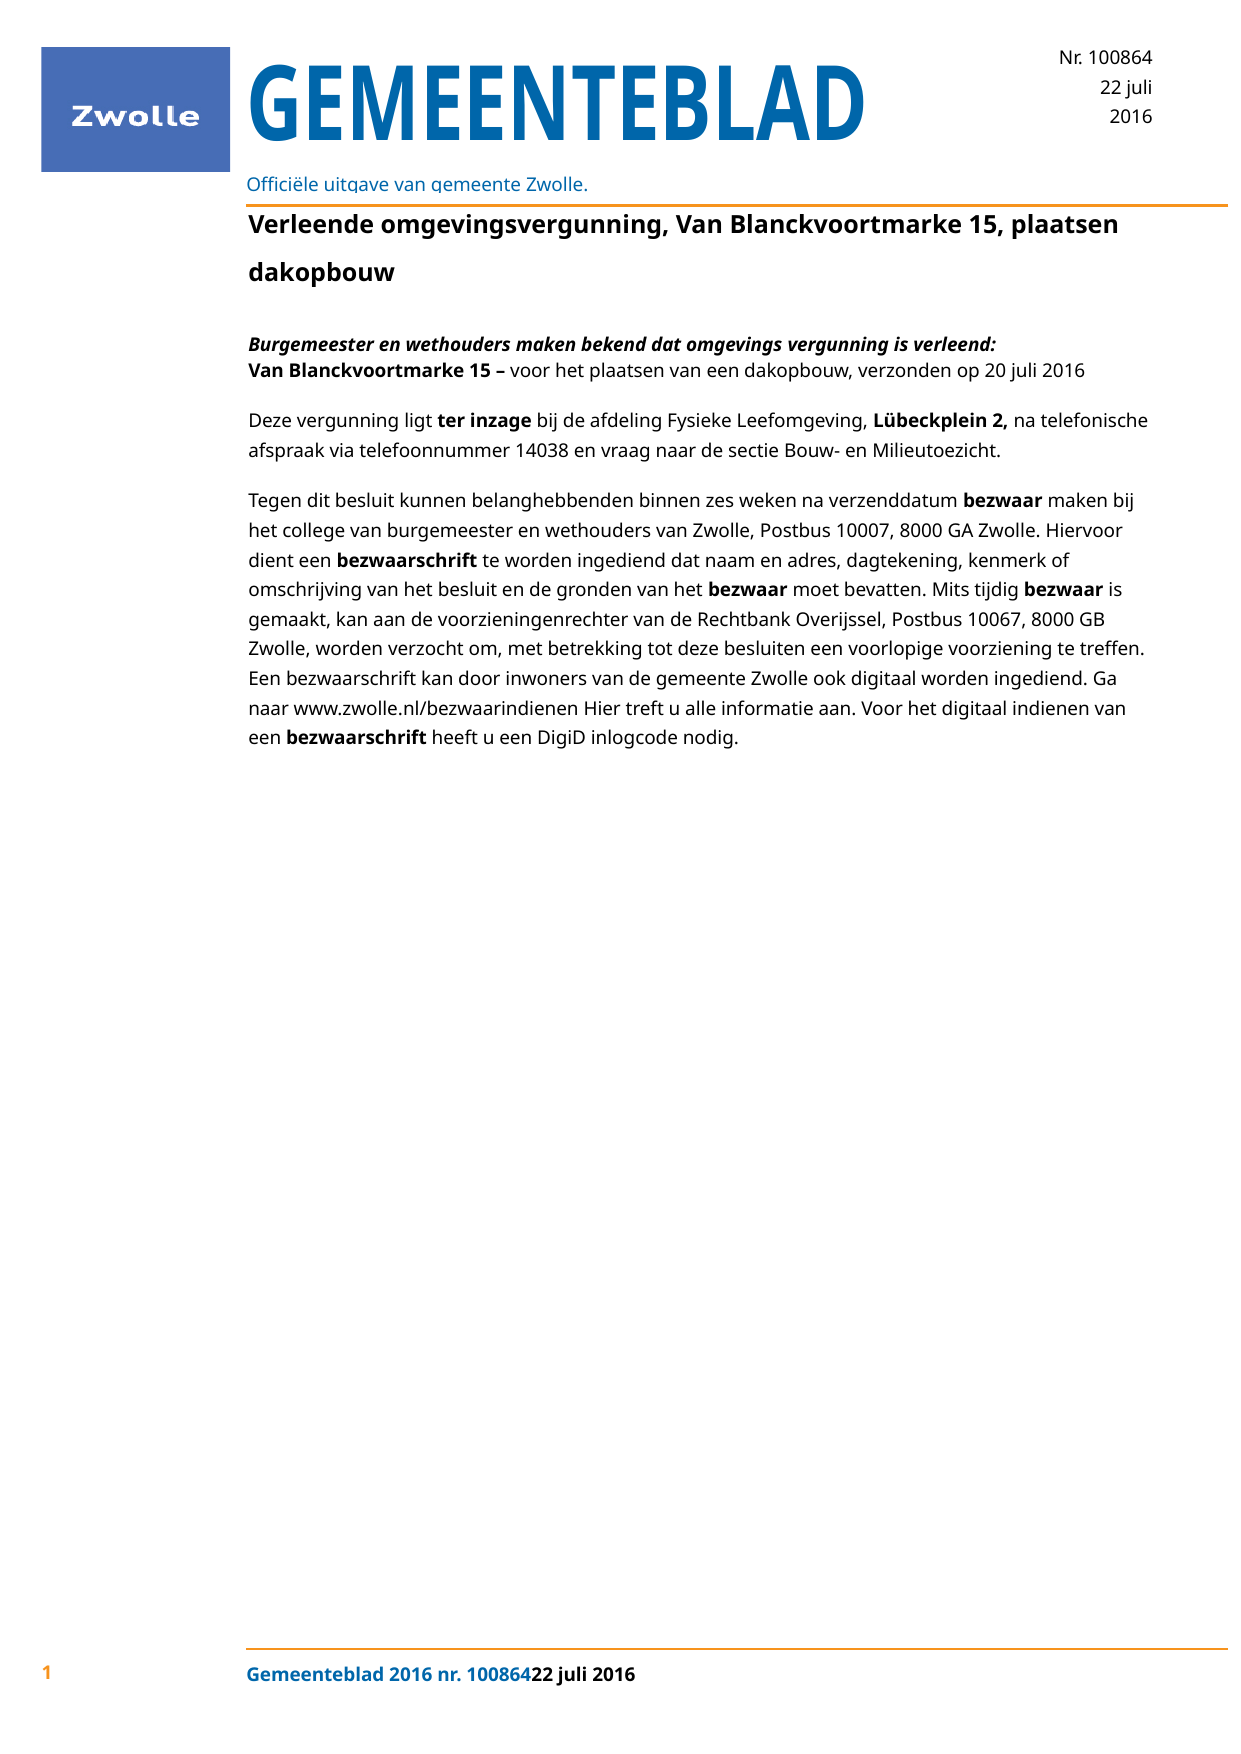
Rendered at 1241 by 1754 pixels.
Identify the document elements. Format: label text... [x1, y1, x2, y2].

text Van Blanckvoortmarke 15 – voor het plaatsen van een dakopbouw, verzonden op 20 juli 2016 [248, 357, 1152, 383]
text Tegen dit besluit kunnen belanghebbenden binnen zes weken na verzenddatum bezwaar maken bij het college van burgemeester en wethouders van Zwolle, Postbus 10007, 8000 GA Zwolle. Hiervoor dient een bezwaarschrift te worden ingediend dat naam en adres, dagtekening, kenmerk of omschrijving van het besluit en de gronden van het bezwaar moet bevatten. Mits tijdig bezwaar is gemaakt, kan aan de voorzieningenrechter van de Rechtbank Overijssel, Postbus 10067, 8000 GB Zwolle, worden verzocht om, met betrekking tot deze besluiten een voorlopige voorziening te treffen. Een bezwaarschrift kan door inwoners van de gemeente Zwolle ook digitaal worden ingediend. Ga naar www.zwolle.nl/bezwaarindienen Hier treft u alle informatie aan. Voor het digitaal indienen van een bezwaarschrift heeft u een DigiD inlogcode nodig. [248, 488, 1152, 750]
text Verleende omgevingsvergunning, Van Blanckvoortmarke 15, plaatsen dakopbouw [248, 207, 1152, 288]
text Deze vergunning ligt ter inzage bij de afdeling Fysieke Leefomgeving, Lübeckplein 2, na telefonische afspraak via telefoonnummer 14038 en vraag naar de sectie Bouw- en Milieutoezicht. [248, 408, 1152, 463]
picture [41, 47, 231, 172]
text Burgemeester en wethouders maken bekend dat omgevings vergunning is verleend: [248, 331, 1152, 357]
